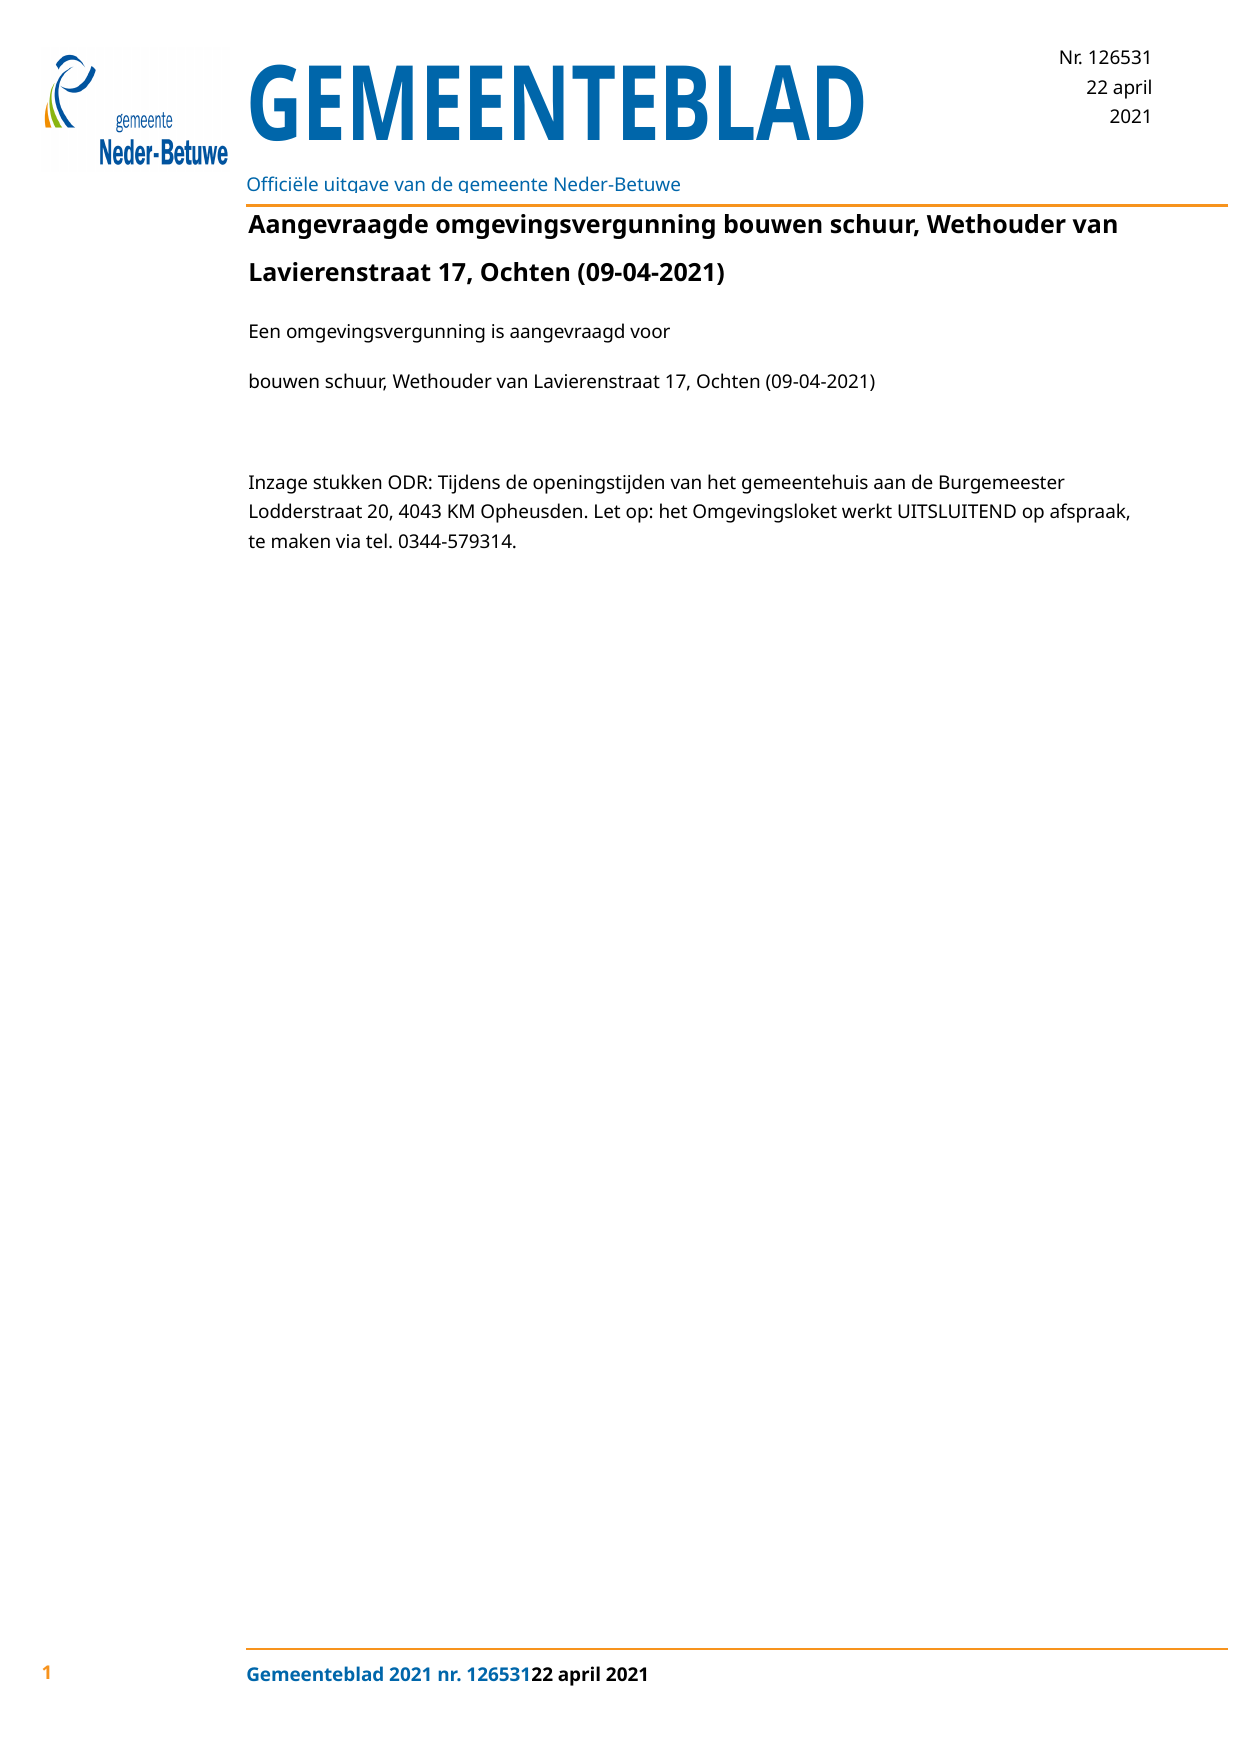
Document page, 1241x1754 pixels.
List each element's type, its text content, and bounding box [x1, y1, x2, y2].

text Aangevraagde omgevingsvergunning bouwen schuur, Wethouder van Lavierenstraat 17, Ochten (09-04-2021) [248, 207, 1152, 288]
picture [41, 47, 231, 172]
text Inzage stukken ODR: Tijdens de openingstijden van het gemeentehuis aan de Burgemeester Lodderstraat 20, 4043 KM Opheusden. Let op: het Omgevingsloket werkt UITSLUITEND op afspraak, te maken via tel. 0344-579314. [248, 469, 1152, 554]
text bouwen schuur, Wethouder van Lavierenstraat 17, Ochten (09-04-2021) [248, 368, 1152, 394]
text Een omgevingsvergunning is aangevraagd voor [248, 318, 1152, 344]
